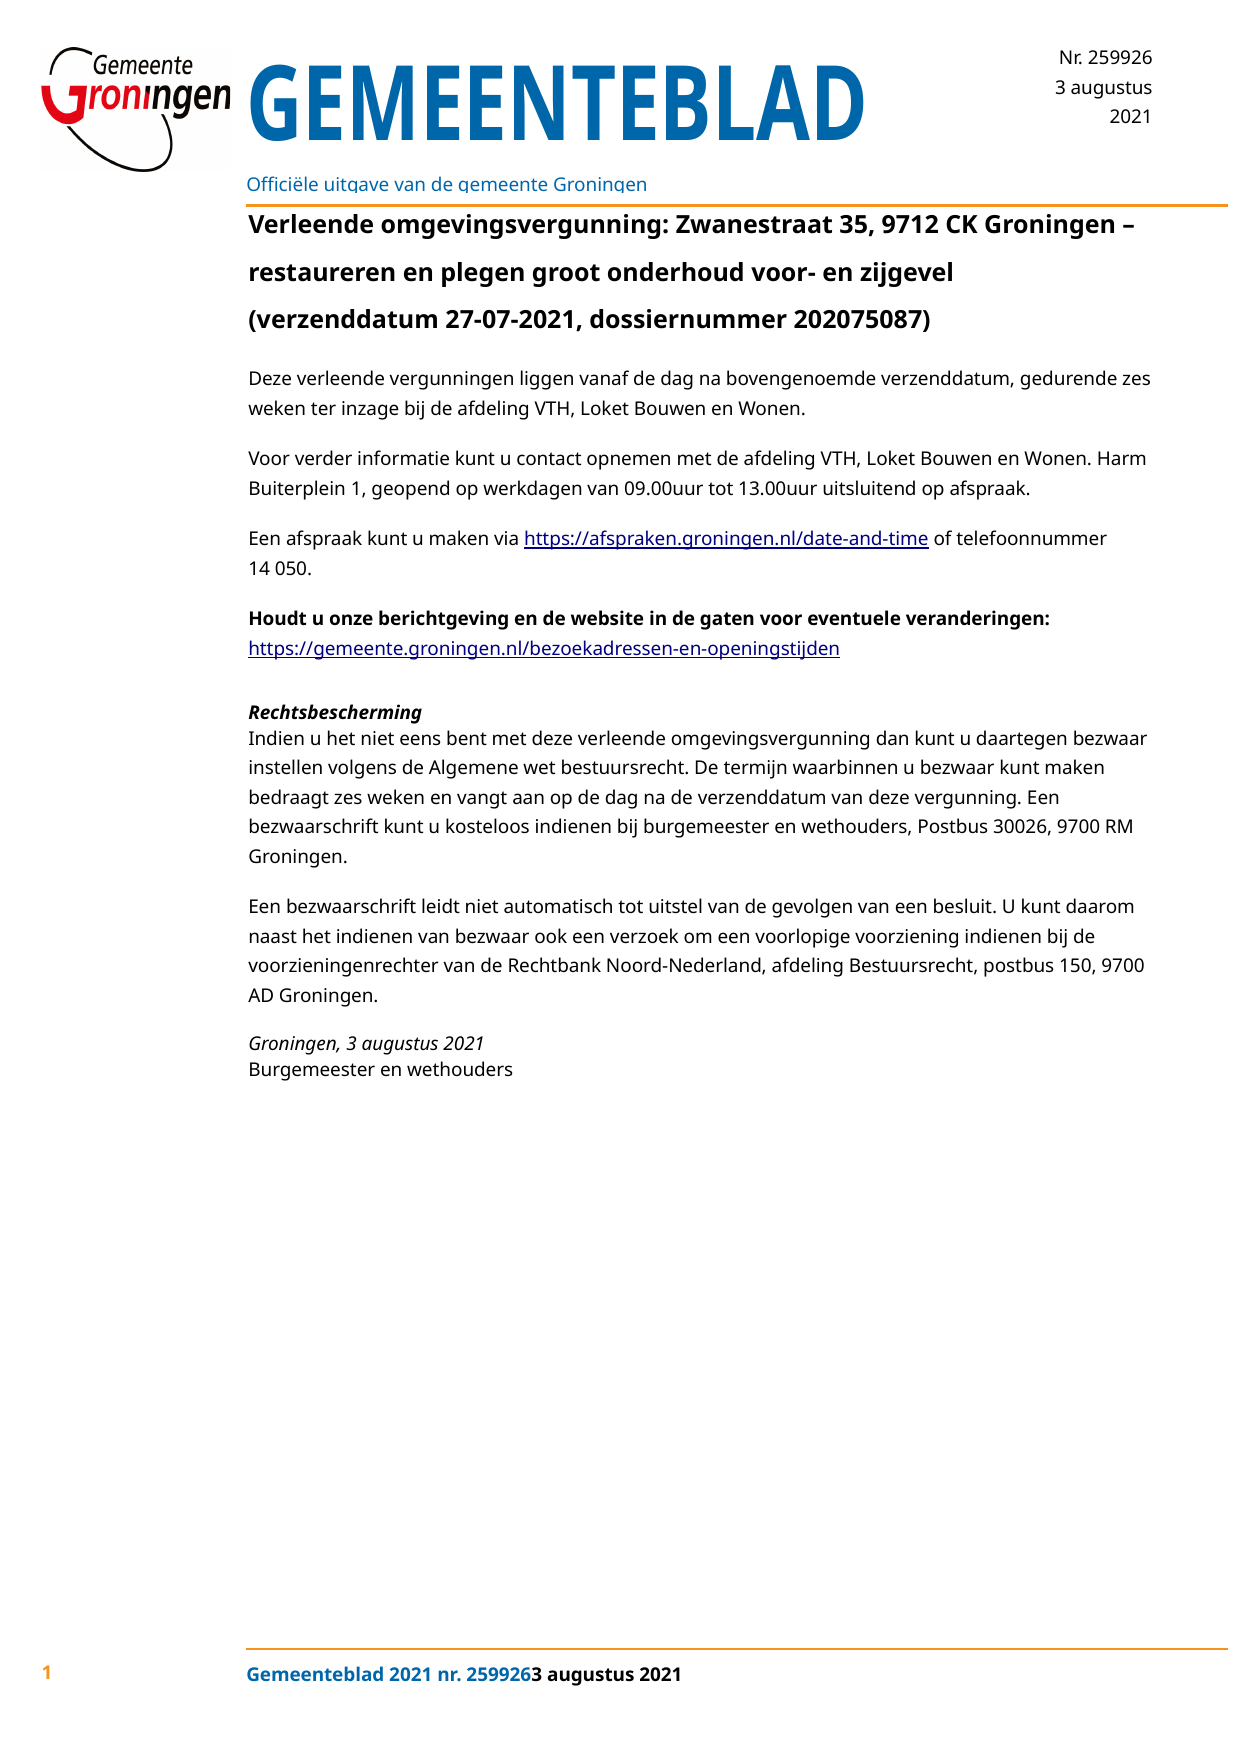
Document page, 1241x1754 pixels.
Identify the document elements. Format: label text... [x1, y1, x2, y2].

picture [41, 47, 231, 172]
text Groningen, 3 augustus 2021 [248, 1030, 1152, 1056]
text Indien u het niet eens bent met deze verleende omgevingsvergunning dan kunt u daartegen bezwaar instellen volgens de Algemene wet bestuursrecht. De termijn waarbinnen u bezwaar kunt maken bedraagt zes weken en vangt aan op de dag na de verzenddatum van deze vergunning. Een bezwaarschrift kunt u kosteloos indienen bij burgemeester en wethouders, Postbus 30026, 9700 RM Groningen. [248, 725, 1152, 869]
text Voor verder informatie kunt u contact opnemen met de afdeling VTH, Loket Bouwen en Wonen. Harm Buiterplein 1, geopend op werkdagen van 09.00uur tot 13.00uur uitsluitend op afspraak. [248, 446, 1152, 501]
text Een bezwaarschrift leidt niet automatisch tot uitstel van de gevolgen van een besluit. U kunt daarom naast het indienen van bezwaar ook een verzoek om een voorlopige voorziening indienen bij de voorzieningenrechter van de Rechtbank Noord-Nederland, afdeling Bestuursrecht, postbus 150, 9700 AD Groningen. [248, 893, 1152, 1008]
text Houdt u onze berichtgeving en de website in de gaten voor eventuele veranderingen: https://gemeente.groningen.nl/bezoekadressen-en-openingstijden [248, 606, 1152, 661]
text Burgemeester en wethouders [248, 1056, 1152, 1082]
text Rechtsbescherming [248, 699, 1152, 725]
text Verleende omgevingsvergunning: Zwanestraat 35, 9712 CK Groningen – restaureren en plegen groot onderhoud voor- en zijgevel (verzenddatum 27-07-2021, dossiernummer 202075087) [248, 207, 1152, 336]
text Deze verleende vergunningen liggen vanaf de dag na bovengenoemde verzenddatum, gedurende zes weken ter inzage bij de afdeling VTH, Loket Bouwen en Wonen. [248, 366, 1152, 421]
text Een afspraak kunt u maken via https://afspraken.groningen.nl/date-and-time of telefoonnummer 14 050. [248, 526, 1152, 581]
